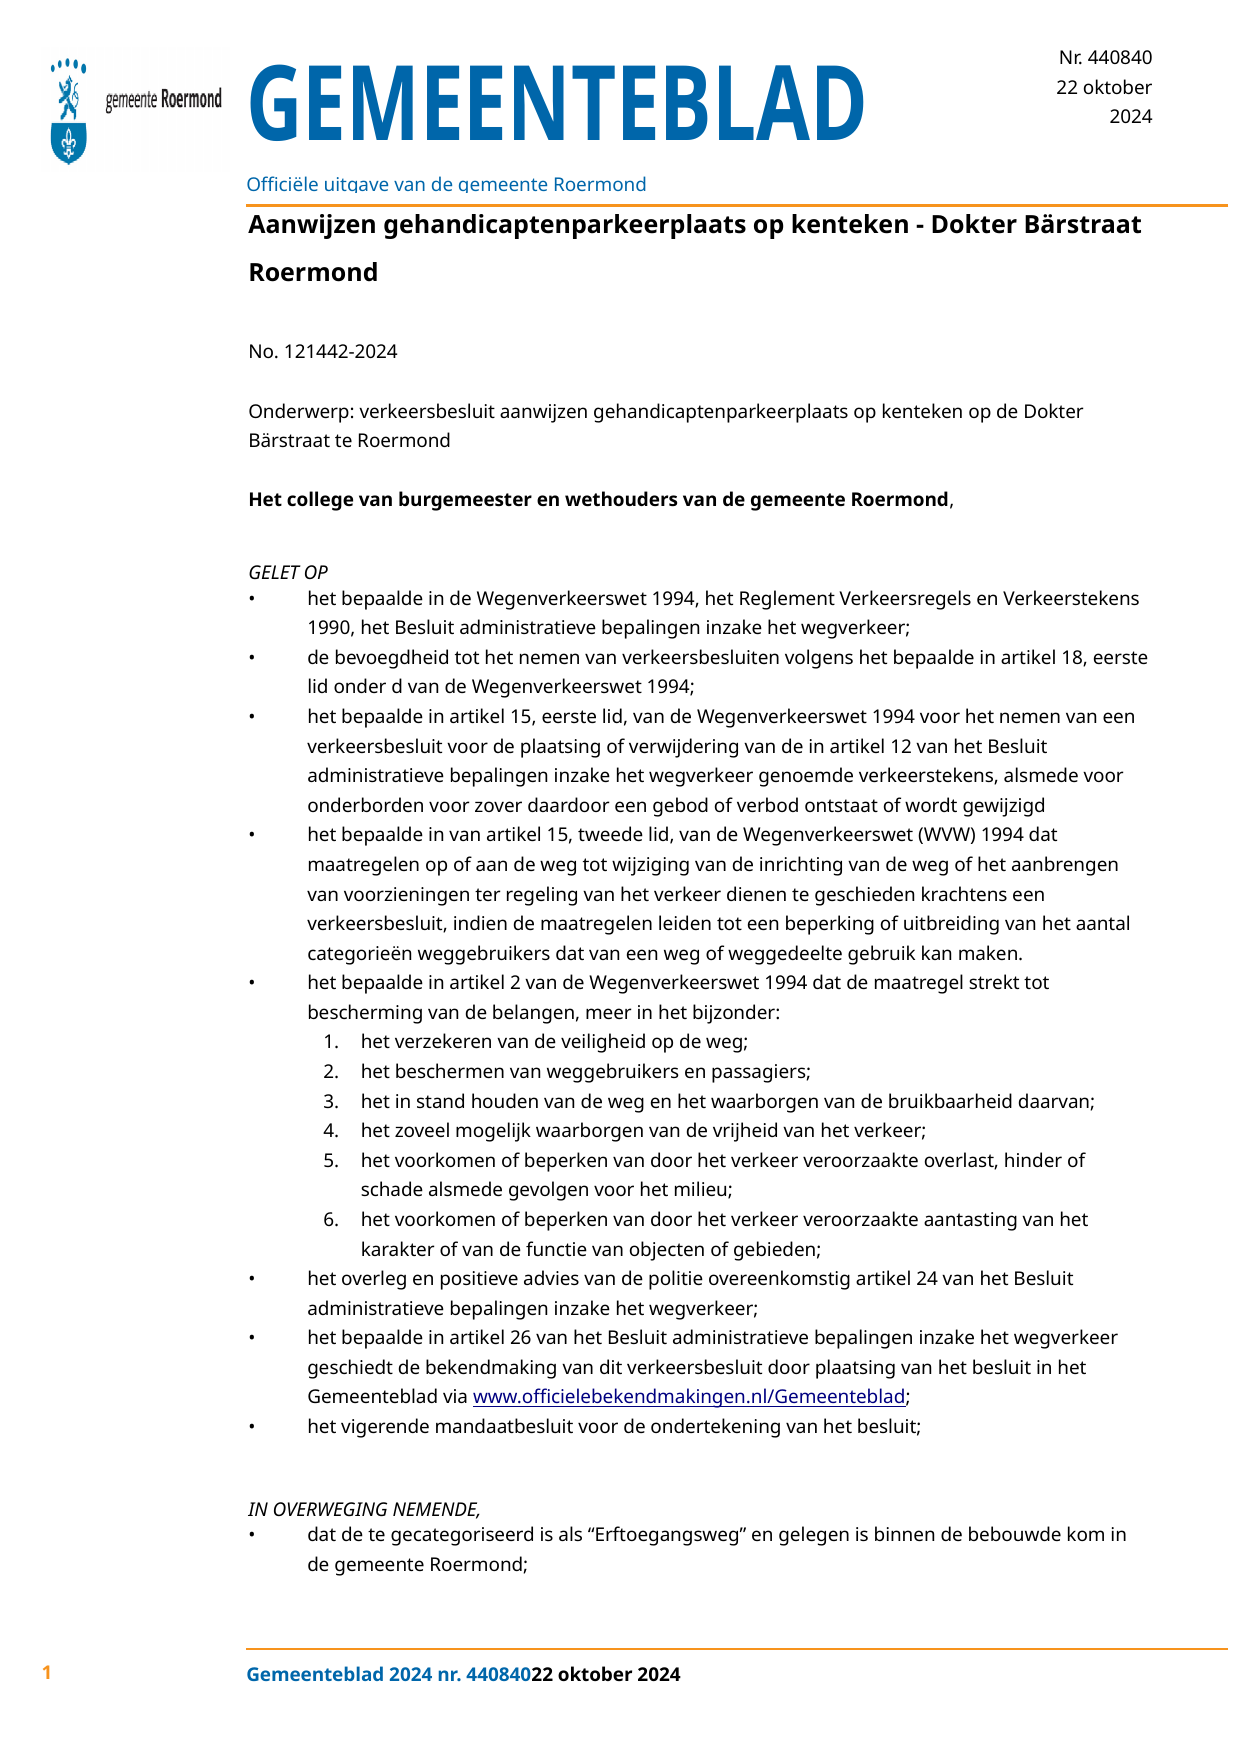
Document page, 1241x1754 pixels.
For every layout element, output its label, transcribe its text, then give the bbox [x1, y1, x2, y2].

picture [41, 47, 231, 172]
text No. 121442-2024 [248, 339, 1152, 364]
list het voorkomen of beperken van door het verkeer veroorzaakte overlast, hinder of schade alsmede gevolgen voor het milieu; [323, 1147, 1152, 1202]
list het verzekeren van de veiligheid op de weg; [323, 1029, 1152, 1054]
list het bepaalde in artikel 2 van de Wegenverkeerswet 1994 dat de maatregel strekt tot bescherming van de belangen, meer in het bijzonder: [248, 969, 1152, 1025]
text Het college van burgemeester en wethouders van de gemeente Roermond, [248, 487, 1152, 512]
list het overleg en positieve advies van de politie overeenkomstig artikel 24 van het Besluit administratieve bepalingen inzake het wegverkeer; [248, 1265, 1152, 1321]
list het vigerende mandaatbesluit voor de ondertekening van het besluit; [248, 1413, 1152, 1439]
text Onderwerp: verkeersbesluit aanwijzen gehandicaptenparkeerplaats op kenteken op de Dokter Bärstraat te Roermond [248, 398, 1152, 453]
list dat de te gecategoriseerd is als “Erftoegangsweg” en gelegen is binnen de bebouwde kom in de gemeente Roermond; [248, 1521, 1152, 1577]
list de bevoegdheid tot het nemen van verkeersbesluiten volgens het bepaalde in artikel 18, eerste lid onder d van de Wegenverkeerswet 1994; [248, 644, 1152, 699]
list het bepaalde in artikel 15, eerste lid, van de Wegenverkeerswet 1994 voor het nemen van een verkeersbesluit voor de plaatsing of verwijdering van de in artikel 12 van het Besluit administratieve bepalingen inzake het wegverkeer genoemde verkeerstekens, alsmede voor onderborden voor zover daardoor een gebod of verbod ontstaat of wordt gewijzigd [248, 703, 1152, 818]
text GELET OP [248, 559, 1152, 585]
list het bepaalde in de Wegenverkeerswet 1994, het Reglement Verkeersregels en Verkeerstekens 1990, het Besluit administratieve bepalingen inzake het wegverkeer; [248, 585, 1152, 640]
text Aanwijzen gehandicaptenparkeerplaats op kenteken - Dokter Bärstraat Roermond [248, 207, 1152, 288]
list het zoveel mogelijk waarborgen van de vrijheid van het verkeer; [323, 1117, 1152, 1143]
list het in stand houden van de weg en het waarborgen van de bruikbaarheid daarvan; [323, 1088, 1152, 1114]
list het bepaalde in artikel 26 van het Besluit administratieve bepalingen inzake het wegverkeer geschiedt de bekendmaking van dit verkeersbesluit door plaatsing van het besluit in het Gemeenteblad via www.officielebekendmakingen.nl/Gemeenteblad; [248, 1324, 1152, 1409]
list het beschermen van weggebruikers en passagiers; [323, 1058, 1152, 1084]
list het voorkomen of beperken van door het verkeer veroorzaakte aantasting van het karakter of van de functie van objecten of gebieden; [323, 1206, 1152, 1262]
list het bepaalde in van artikel 15, tweede lid, van de Wegenverkeerswet (WVW) 1994 dat maatregelen op of aan de weg tot wijziging van de inrichting van de weg of het aanbrengen van voorzieningen ter regeling van het verkeer dienen te geschieden krachtens een verkeersbesluit, indien de maatregelen leiden tot een beperking of uitbreiding van het aantal categorieën weggebruikers dat van een weg of weggedeelte gebruik kan maken. [248, 822, 1152, 966]
text IN OVERWEGING NEMENDE, [248, 1496, 1152, 1521]
